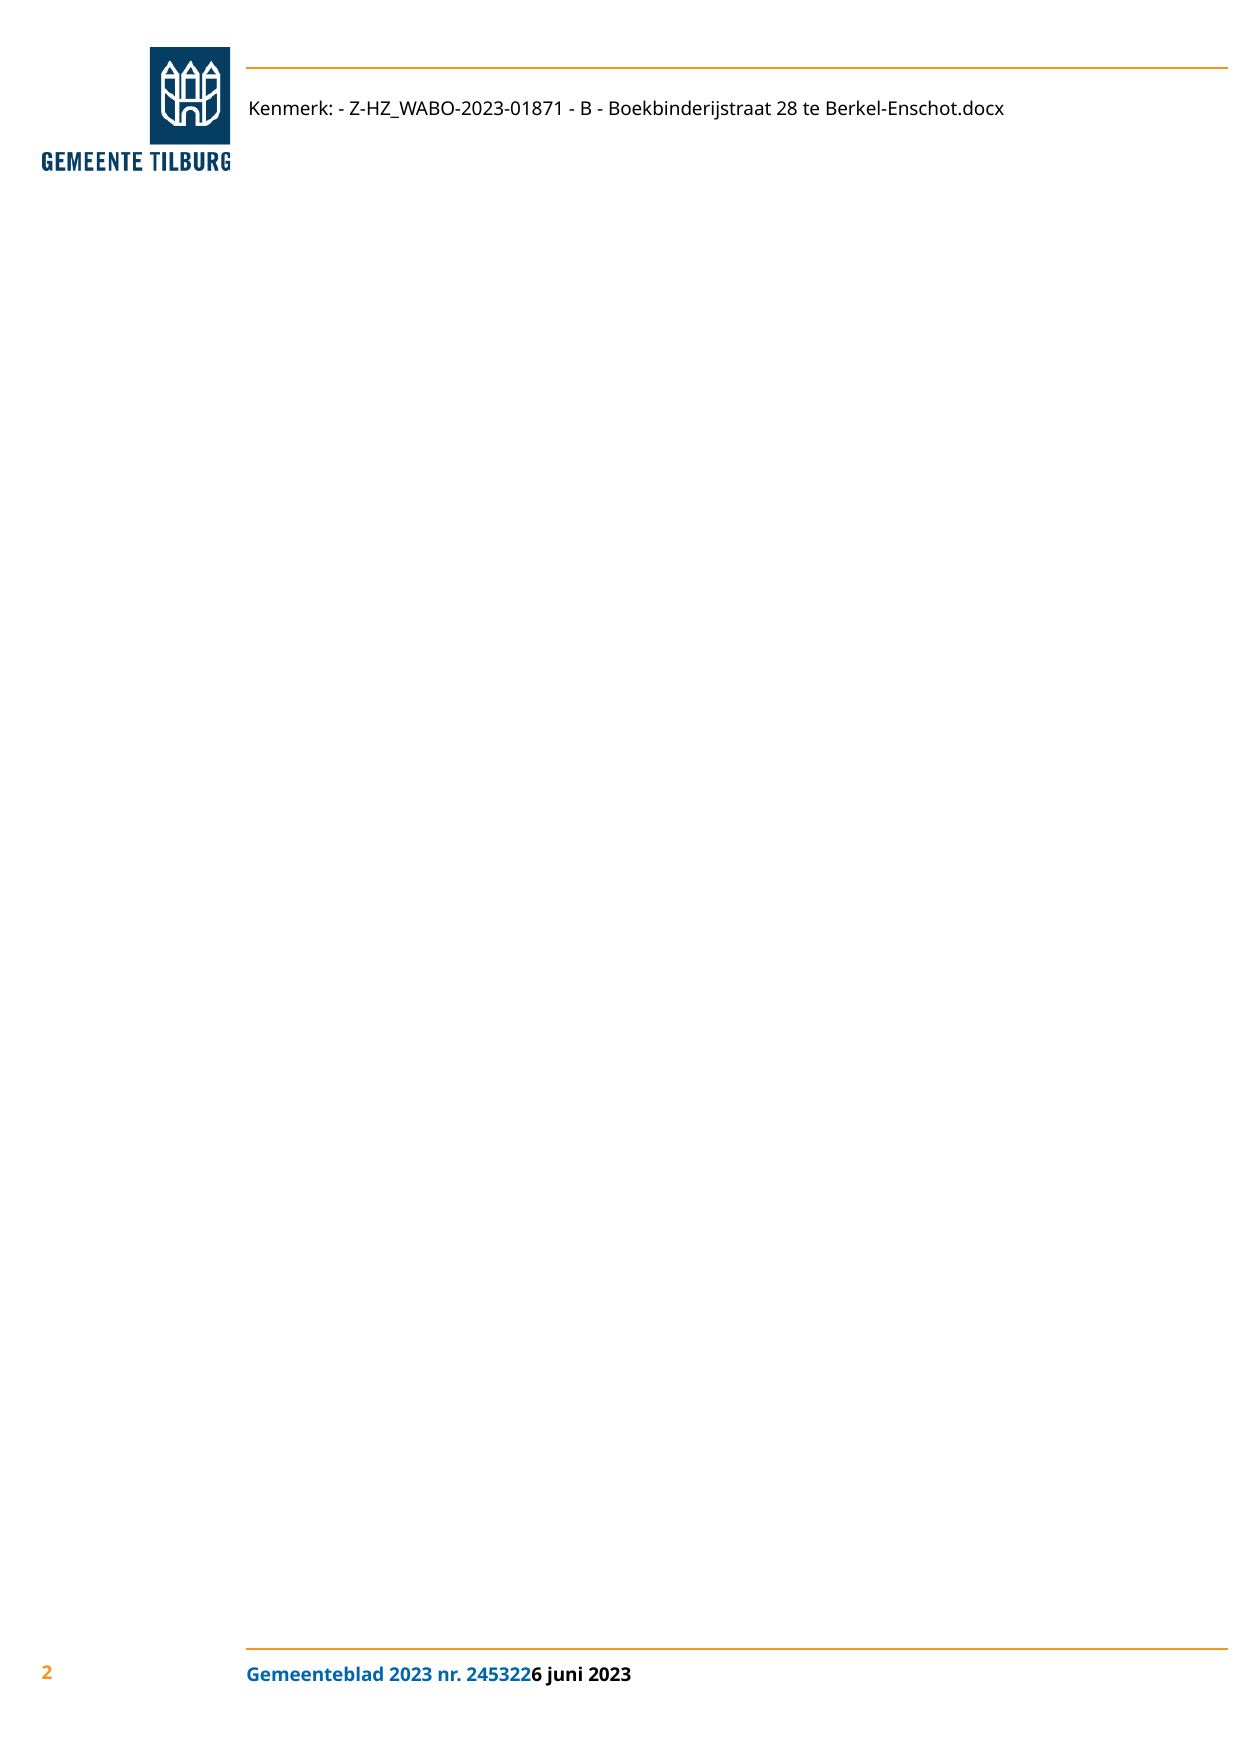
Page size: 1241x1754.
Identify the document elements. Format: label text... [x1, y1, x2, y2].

text Kenmerk: - Z-HZ_WABO-2023-01871 - B - Boekbinderijstraat 28 te Berkel-Enschot.docx [248, 95, 1152, 121]
picture [41, 47, 231, 172]
